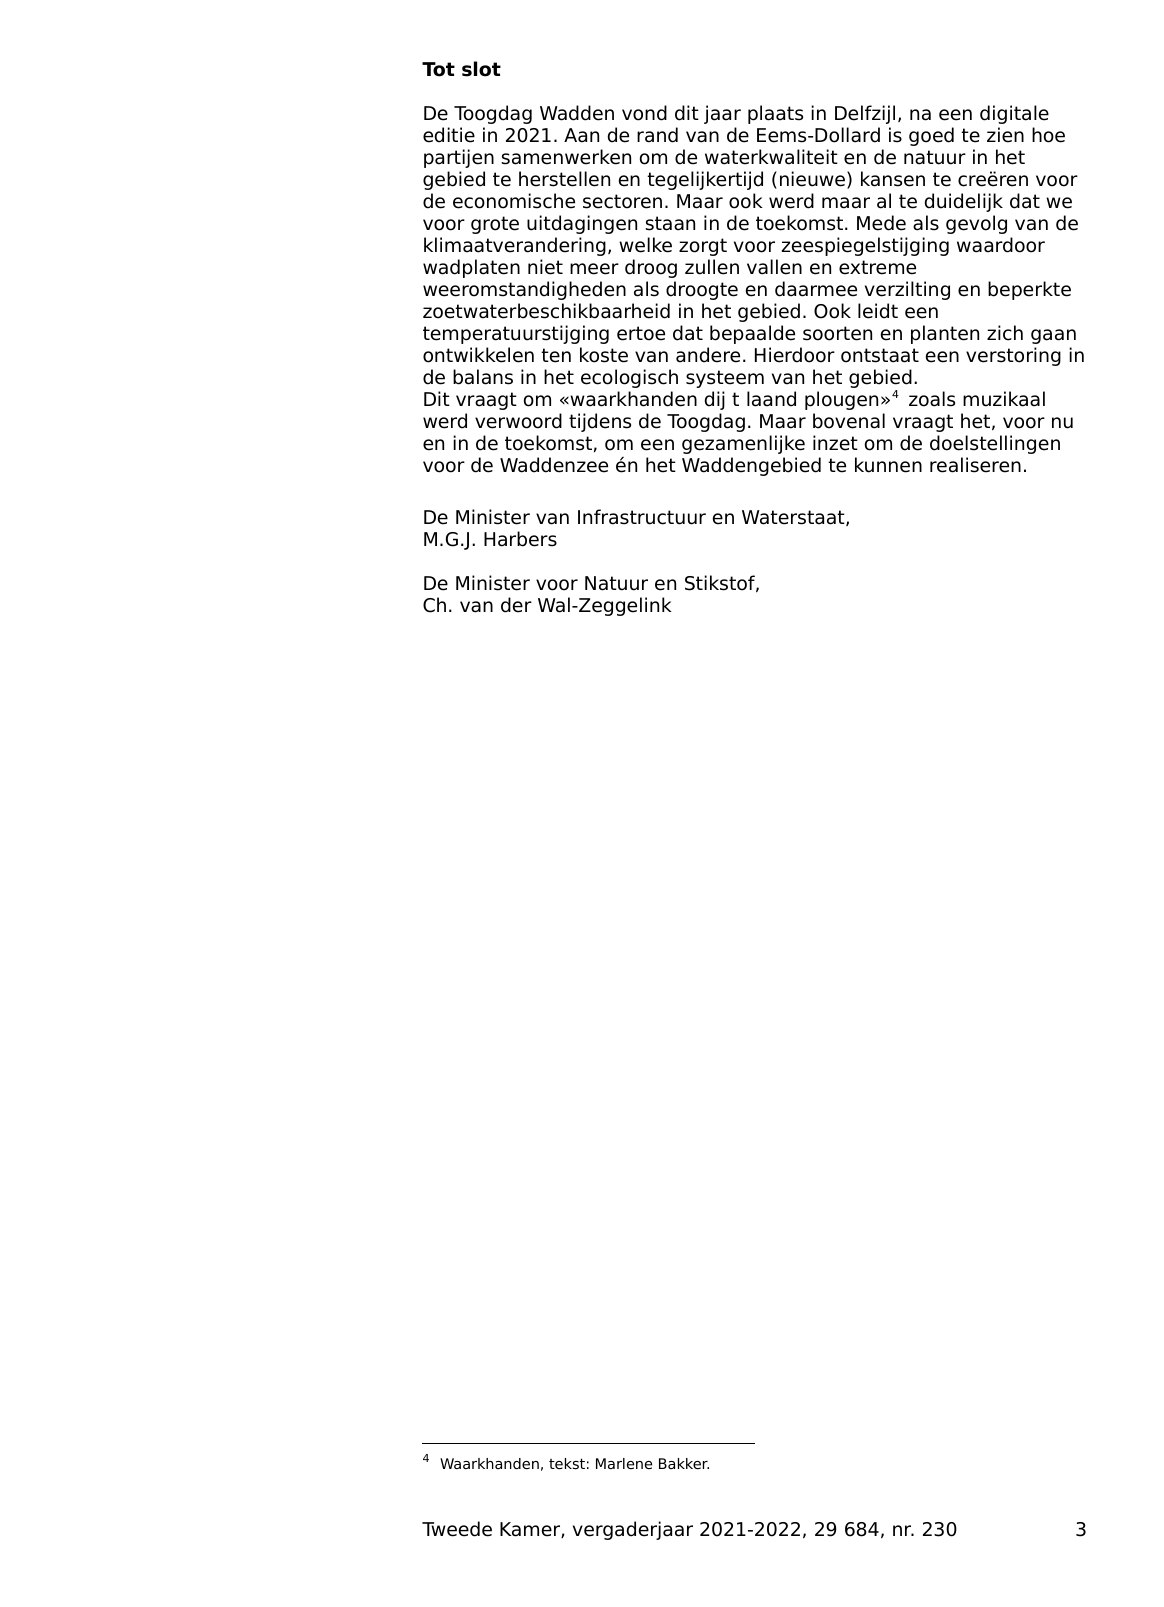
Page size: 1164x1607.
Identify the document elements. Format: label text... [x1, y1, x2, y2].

text Waarkhanden, tekst: Marlene Bakker. [422, 1452, 1087, 1474]
text De Minister voor Natuur en Stikstof, Ch. van der Wal-Zeggelink [422, 573, 1087, 617]
subtitle Tot slot [422, 59, 1087, 81]
text De Toogdag Wadden vond dit jaar plaats in Delfzijl, na een digitale editie in 2021. Aan de rand van de Eems-Dollard is goed te zien hoe partijen samenwerken om de waterkwaliteit en de natuur in het gebied te herstellen en tegelijkertijd (nieuwe) kansen te creëren voor de economische sectoren. Maar ook werd maar al te duidelijk dat we voor grote uitdagingen staan in de toekomst. Mede als gevolg van de klimaatverandering, welke zorgt voor zeespiegelstijging waardoor wadplaten niet meer droog zullen vallen en extreme weeromstandigheden als droogte en daarmee verzilting en beperkte zoetwaterbeschikbaarheid in het gebied. Ook leidt een temperatuurstijging ertoe dat bepaalde soorten en planten zich gaan ontwikkelen ten koste van andere. Hierdoor ontstaat een verstoring in de balans in het ecologisch systeem van het gebied. [422, 103, 1087, 389]
text Dit vraagt om «waarkhanden dij t laand plougen» zoals muzikaal werd verwoord tijdens de Toogdag. Maar bovenal vraagt het, voor nu en in de toekomst, om een gezamenlijke inzet om de doelstellingen voor de Waddenzee én het Waddengebied te kunnen realiseren. [422, 389, 1087, 477]
text De Minister van Infrastructuur en Waterstaat, M.G.J. Harbers [422, 507, 1087, 551]
